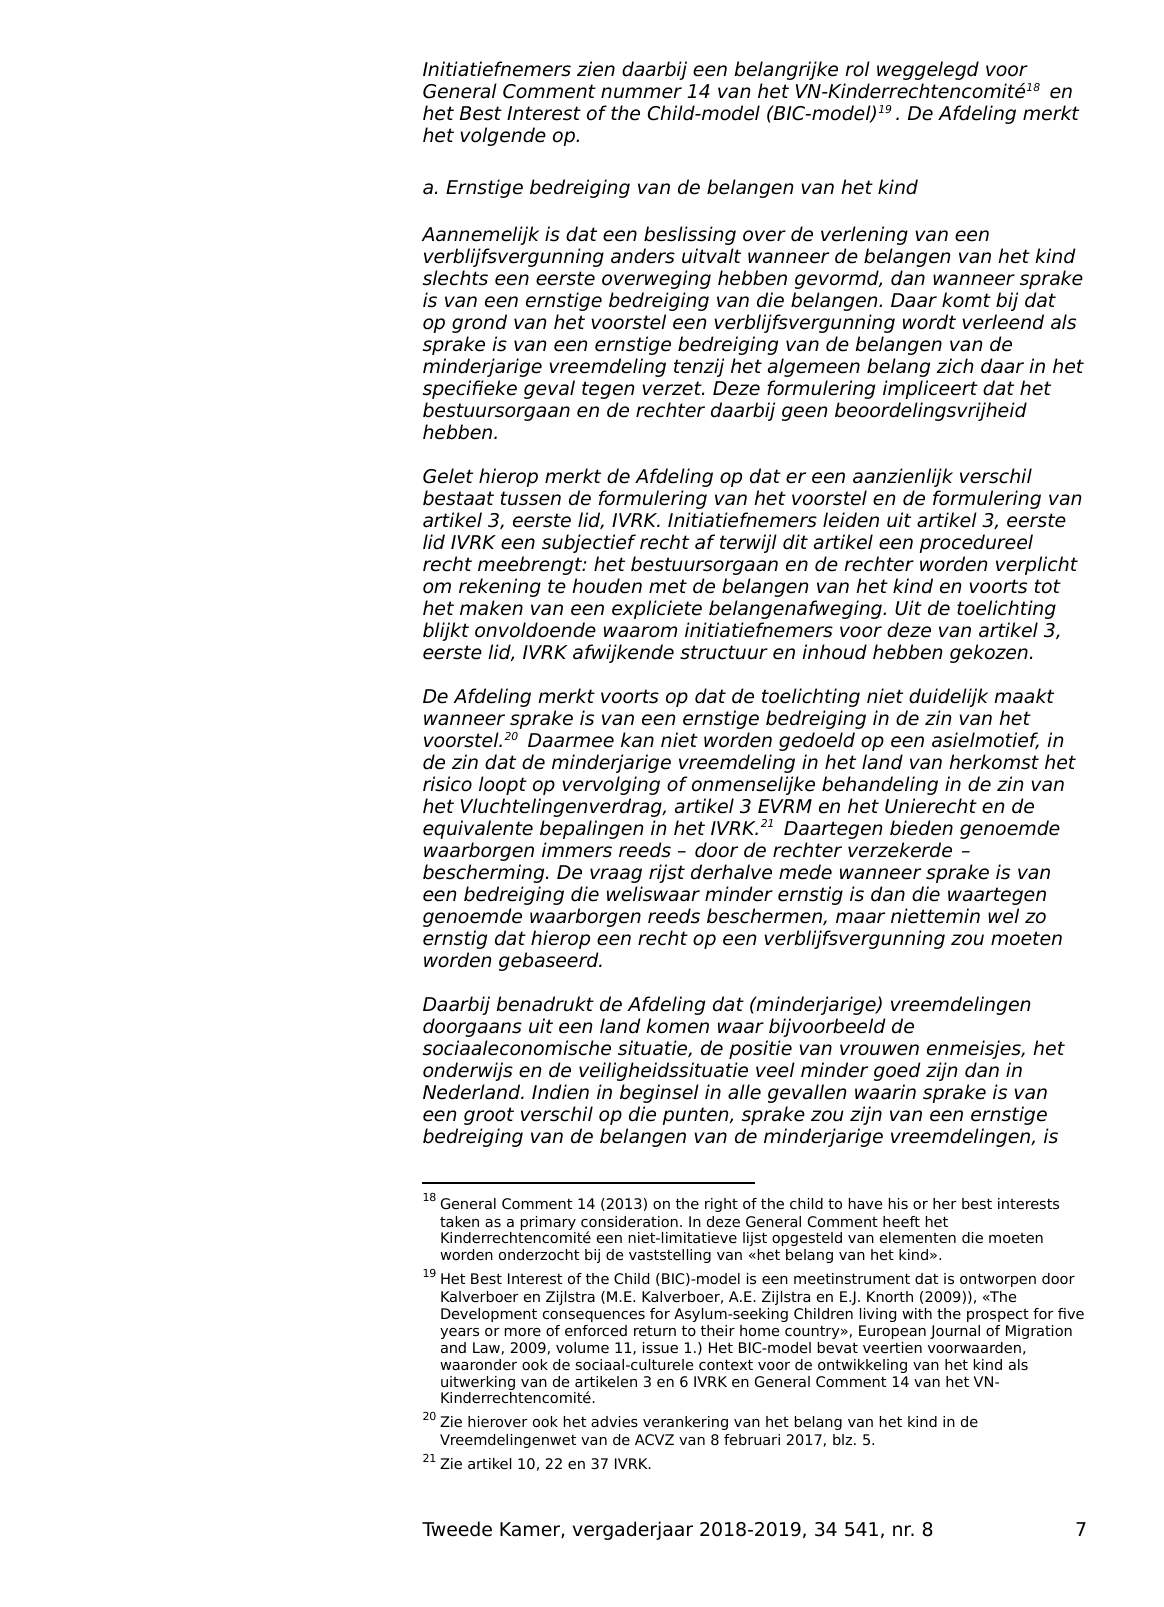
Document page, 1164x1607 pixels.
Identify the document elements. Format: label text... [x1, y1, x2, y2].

text Aannemelijk is dat een beslissing over de verlening van een verblijfsvergunning anders uitvalt wanneer de belangen van het kind slechts een eerste overweging hebben gevormd, dan wanneer sprake is van een ernstige bedreiging van die belangen. Daar komt bij dat op grond van het voorstel een verblijfsvergunning wordt verleend als sprake is van een ernstige bedreiging van de belangen van de minderjarige vreemdeling tenzij het algemeen belang zich daar in het specifieke geval tegen verzet. Deze formulering impliceert dat het bestuursorgaan en de rechter daarbij geen beoordelingsvrijheid hebben. [422, 224, 1087, 444]
text Initiatiefnemers zien daarbij een belangrijke rol weggelegd voor General Comment nummer 14 van het VN-Kinderrechtencomité en het Best Interest of the Child-model (BIC-model). De Afdeling merkt het volgende op. [422, 59, 1087, 147]
text Daarbij benadrukt de Afdeling dat (minderjarige) vreemdelingen doorgaans uit een land komen waar bijvoorbeeld de sociaaleconomische situatie, de positie van vrouwen enmeisjes, het onderwijs en de veiligheidssituatie veel minder goed zijn dan in Nederland. Indien in beginsel in alle gevallen waarin sprake is van een groot verschil op die punten, sprake zou zijn van een ernstige bedreiging van de belangen van de minderjarige vreemdelingen, is [422, 994, 1087, 1148]
subtitle a. Ernstige bedreiging van de belangen van het kind [422, 177, 1087, 199]
text Gelet hierop merkt de Afdeling op dat er een aanzienlijk verschil bestaat tussen de formulering van het voorstel en de formulering van artikel 3, eerste lid, IVRK. Initiatiefnemers leiden uit artikel 3, eerste lid IVRK een subjectief recht af terwijl dit artikel een procedureel recht meebrengt: het bestuursorgaan en de rechter worden verplicht om rekening te houden met de belangen van het kind en voorts tot het maken van een expliciete belangenafweging. Uit de toelichting blijkt onvoldoende waarom initiatiefnemers voor deze van artikel 3, eerste lid, IVRK afwijkende structuur en inhoud hebben gekozen. [422, 466, 1087, 664]
text General Comment 14 (2013) on the right of the child to have his or her best interests taken as a primary consideration. In deze General Comment heeft het Kinderrechtencomité een niet-limitatieve lijst opgesteld van elementen die moeten worden onderzocht bij de vaststelling van «het belang van het kind». [422, 1192, 1087, 1264]
text Zie hierover ook het advies verankering van het belang van het kind in de Vreemdelingenwet van de ACVZ van 8 februari 2017, blz. 5. [422, 1410, 1087, 1449]
text Het Best Interest of the Child (BIC)-model is een meetinstrument dat is ontworpen door Kalverboer en Zijlstra (M.E. Kalverboer, A.E. Zijlstra en E.J. Knorth (2009)), «The Development consequences for Asylum-seeking Children living with the prospect for five years or more of enforced return to their home country», European Journal of Migration and Law, 2009, volume 11, issue 1.) Het BIC-model bevat veertien voorwaarden, waaronder ook de sociaal-culturele context voor de ontwikkeling van het kind als uitwerking van de artikelen 3 en 6 IVRK en General Comment 14 van het VN-Kinderrechtencomité. [422, 1267, 1087, 1407]
text Zie artikel 10, 22 en 37 IVRK. [422, 1452, 1087, 1474]
text De Afdeling merkt voorts op dat de toelichting niet duidelijk maakt wanneer sprake is van een ernstige bedreiging in de zin van het voorstel. Daarmee kan niet worden gedoeld op een asielmotief, in de zin dat de minderjarige vreemdeling in het land van herkomst het risico loopt op vervolging of onmenselijke behandeling in de zin van het Vluchtelingenverdrag, artikel 3 EVRM en het Unierecht en de equivalente bepalingen in het IVRK. Daartegen bieden genoemde waarborgen immers reeds – door de rechter verzekerde – bescherming. De vraag rijst derhalve mede wanneer sprake is van een bedreiging die weliswaar minder ernstig is dan die waartegen genoemde waarborgen reeds beschermen, maar niettemin wel zo ernstig dat hierop een recht op een verblijfsvergunning zou moeten worden gebaseerd. [422, 686, 1087, 972]
